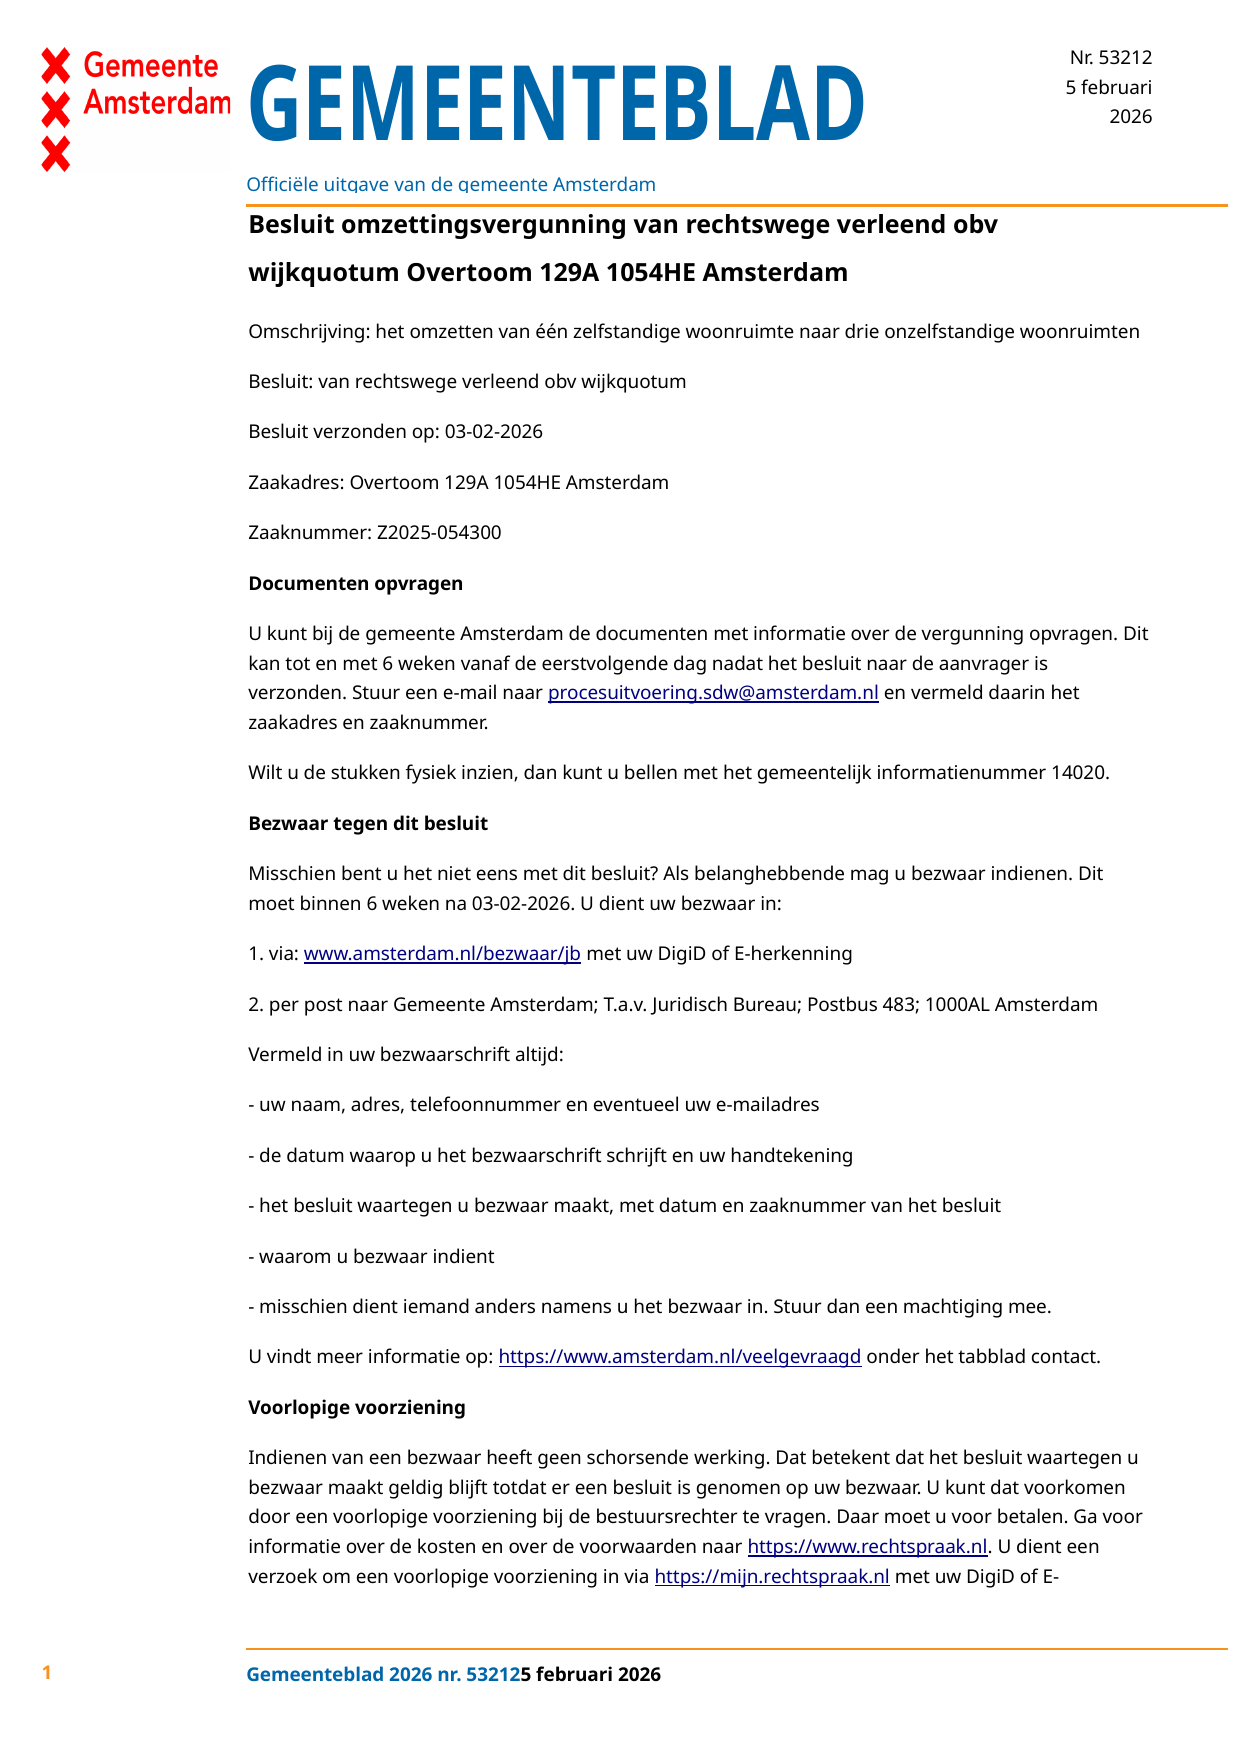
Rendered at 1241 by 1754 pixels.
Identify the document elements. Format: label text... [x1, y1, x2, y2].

text 2. per post naar Gemeente Amsterdam; T.a.v. Juridisch Bureau; Postbus 483; 1000AL Amsterdam [248, 991, 1152, 1017]
text Besluit verzonden op: 03-02-2026 [248, 419, 1152, 444]
text Vermeld in uw bezwaarschrift altijd: [248, 1041, 1152, 1067]
text 1. via: www.amsterdam.nl/bezwaar/jb met uw DigiD of E-herkenning [248, 940, 1152, 966]
text - uw naam, adres, telefoonnummer en eventueel uw e-mailadres [248, 1092, 1152, 1117]
text - misschien dient iemand anders namens u het bezwaar in. Stuur dan een machtiging mee. [248, 1293, 1152, 1319]
text Omschrijving: het omzetten van één zelfstandige woonruimte naar drie onzelfstandige woonruimten [248, 318, 1152, 344]
picture [41, 47, 231, 172]
text Documenten opvragen [248, 570, 1152, 596]
text Besluit omzettingsvergunning van rechtswege verleend obv wijkquotum Overtoom 129A 1054HE Amsterdam [248, 207, 1152, 288]
text Indienen van een bezwaar heeft geen schorsende werking. Dat betekent dat het besluit waartegen u bezwaar maakt geldig blijft totdat er een besluit is genomen op uw bezwaar. U kunt dat voorkomen door een voorlopige voorziening bij de bestuursrechter te vragen. Daar moet u voor betalen. Ga voor informatie over de kosten en over de voorwaarden naar https://www.rechtspraak.nl. U dient een verzoek om een voorlopige voorziening in via https://mijn.rechtspraak.nl met uw DigiD of E- [248, 1444, 1152, 1589]
text - het besluit waartegen u bezwaar maakt, met datum en zaaknummer van het besluit [248, 1192, 1152, 1218]
text Wilt u de stukken fysiek inzien, dan kunt u bellen met het gemeentelijk informatienummer 14020. [248, 759, 1152, 785]
text - de datum waarop u het bezwaarschrift schrijft en uw handtekening [248, 1142, 1152, 1168]
text Zaakadres: Overtoom 129A 1054HE Amsterdam [248, 469, 1152, 495]
text - waarom u bezwaar indient [248, 1243, 1152, 1269]
text Besluit: van rechtswege verleend obv wijkquotum [248, 368, 1152, 394]
text U kunt bij de gemeente Amsterdam de documenten met informatie over de vergunning opvragen. Dit kan tot en met 6 weken vanaf de eerstvolgende dag nadat het besluit naar de aanvrager is verzonden. Stuur een e-mail naar procesuitvoering.sdw@amsterdam.nl en vermeld daarin het zaakadres en zaaknummer. [248, 620, 1152, 735]
text Voorlopige voorziening [248, 1394, 1152, 1420]
text Bezwaar tegen dit besluit [248, 810, 1152, 836]
text Misschien bent u het niet eens met dit besluit? Als belanghebbende mag u bezwaar indienen. Dit moet binnen 6 weken na 03-02-2026. U dient uw bezwaar in: [248, 860, 1152, 916]
text Zaaknummer: Z2025-054300 [248, 519, 1152, 545]
text U vindt meer informatie op: https://www.amsterdam.nl/veelgevraagd onder het tabblad contact. [248, 1344, 1152, 1369]
